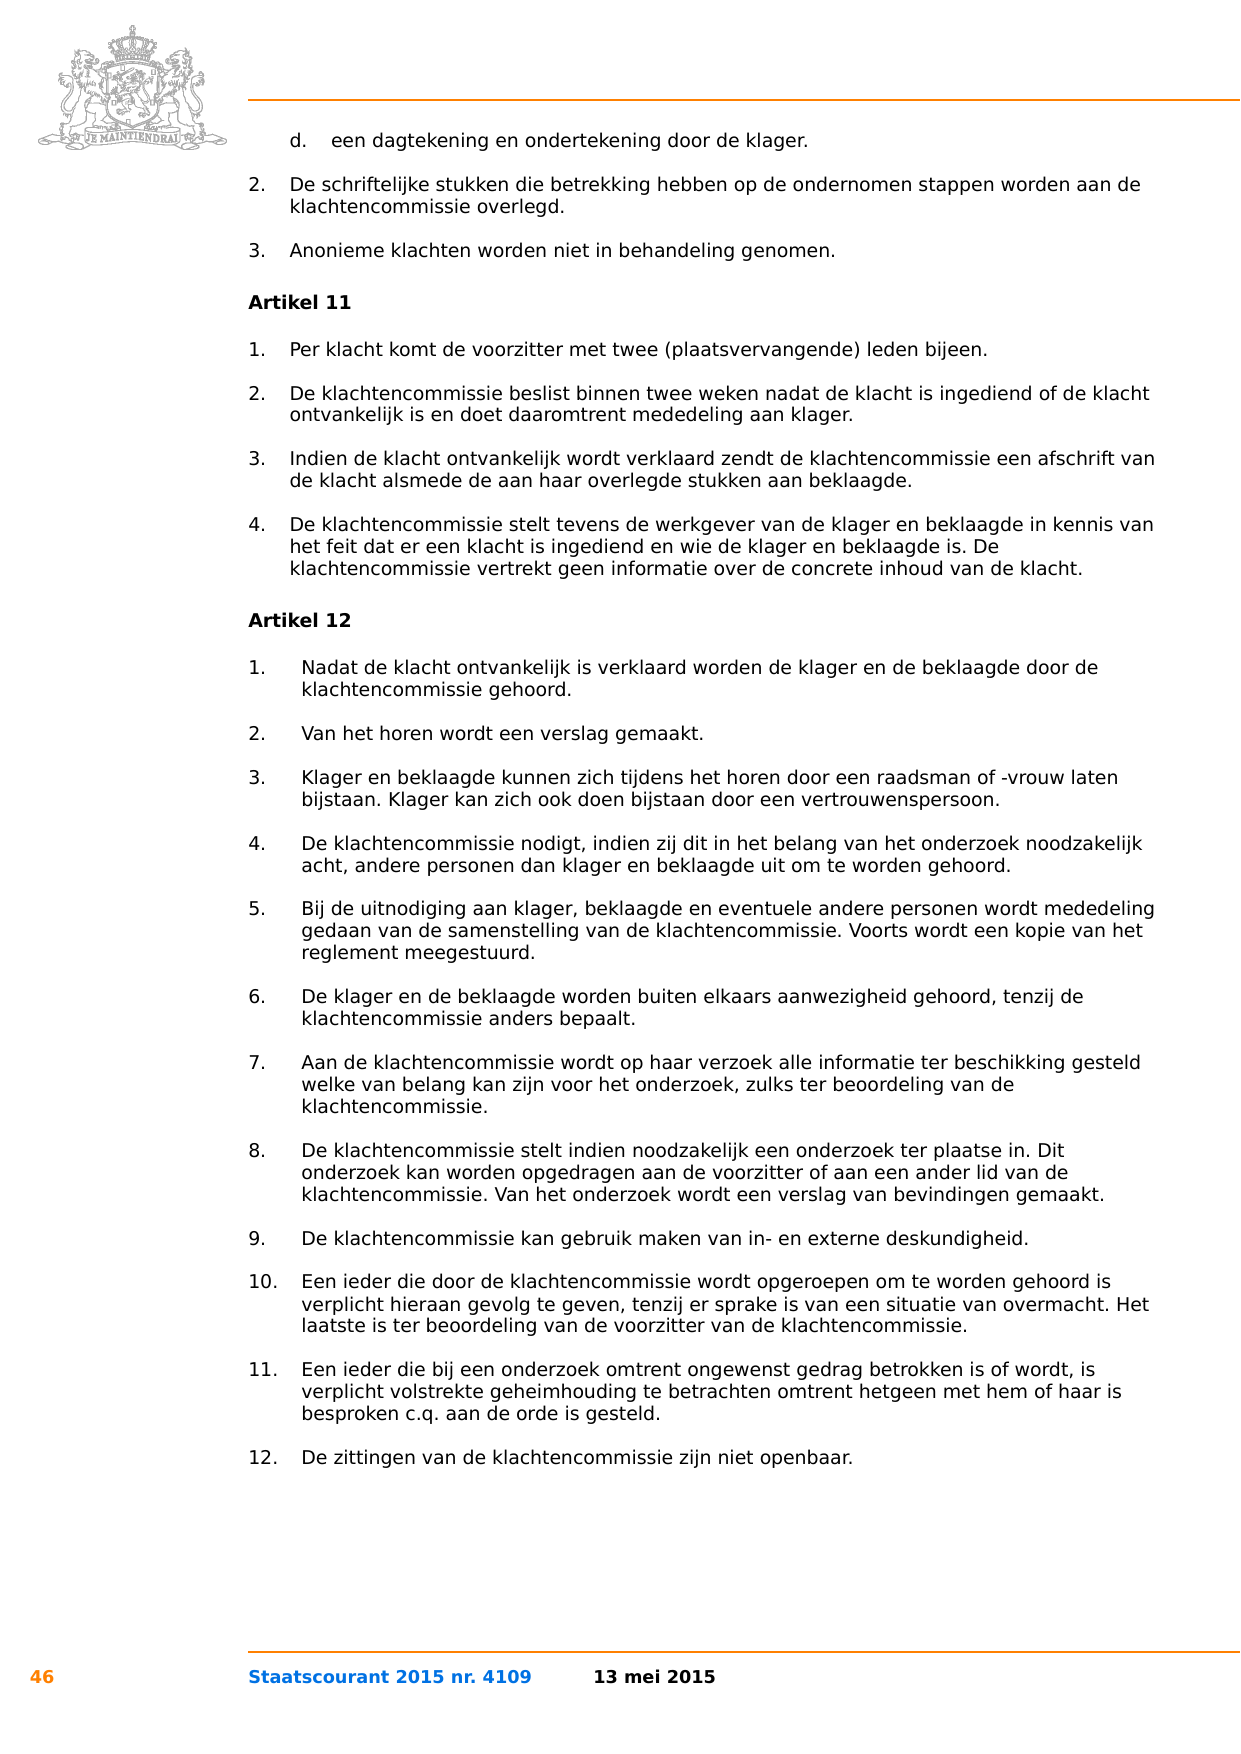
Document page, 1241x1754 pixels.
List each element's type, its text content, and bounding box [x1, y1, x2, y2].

subtitle Artikel 12 [248, 610, 1163, 632]
text 2. De klachtencommissie beslist binnen twee weken nadat de klacht is ingediend of de klacht ontvankelijk is en doet daaromtrent mededeling aan klager. [248, 382, 1163, 426]
text d. een dagtekening en ondertekening door de klager. [289, 130, 1163, 152]
text 9. De klachtencommissie kan gebruik maken van in- en externe deskundigheid. [248, 1228, 1163, 1249]
text 3. Indien de klacht ontvankelijk wordt verklaard zendt de klachtencommissie een afschrift van de klacht alsmede de aan haar overlegde stukken aan beklaagde. [248, 448, 1163, 492]
text 5. Bij de uitnodiging aan klager, beklaagde en eventuele andere personen wordt mededeling gedaan van de samenstelling van de klachtencommissie. Voorts wordt een kopie van het reglement meegestuurd. [248, 898, 1163, 964]
text 3. Klager en beklaagde kunnen zich tijdens het horen door een raadsman of -vrouw laten bijstaan. Klager kan zich ook doen bijstaan door een vertrouwenspersoon. [248, 767, 1163, 811]
text 6. De klager en de beklaagde worden buiten elkaars aanwezigheid gehoord, tenzij de klachtencommissie anders bepaalt. [248, 986, 1163, 1030]
text 2. De schriftelijke stukken die betrekking hebben op de ondernomen stappen worden aan de klachtencommissie overlegd. [248, 174, 1163, 218]
text 1. Per klacht komt de voorzitter met twee (plaatsvervangende) leden bijeen. [248, 338, 1163, 361]
text 10. Een ieder die door de klachtencommissie wordt opgeroepen om te worden gehoord is verplicht hieraan gevolg te geven, tenzij er sprake is van een situatie van overmacht. Het laatste is ter beoordeling van de voorzitter van de klachtencommissie. [248, 1271, 1163, 1337]
text 2. Van het horen wordt een verslag gemaakt. [248, 723, 1163, 745]
text 3. Anonieme klachten worden niet in behandeling genomen. [248, 239, 1163, 262]
text 12. De zittingen van de klachtencommissie zijn niet openbaar. [248, 1447, 1163, 1469]
text 4. De klachtencommissie nodigt, indien zij dit in het belang van het onderzoek noodzakelijk acht, andere personen dan klager en beklaagde uit om te worden gehoord. [248, 832, 1163, 876]
picture [38, 25, 227, 150]
text 11. Een ieder die bij een onderzoek omtrent ongewenst gedrag betrokken is of wordt, is verplicht volstrekte geheimhouding te betrachten omtrent hetgeen met hem of haar is besproken c.q. aan de orde is gesteld. [248, 1359, 1163, 1425]
text 4. De klachtencommissie stelt tevens de werkgever van de klager en beklaagde in kennis van het feit dat er een klacht is ingediend en wie de klager en beklaagde is. De klachtencommissie vertrekt geen informatie over de concrete inhoud van de klacht. [248, 514, 1163, 580]
text 8. De klachtencommissie stelt indien noodzakelijk een onderzoek ter plaatse in. Dit onderzoek kan worden opgedragen aan de voorzitter of aan een ander lid van de klachtencommissie. Van het onderzoek wordt een verslag van bevindingen gemaakt. [248, 1140, 1163, 1206]
text 7. Aan de klachtencommissie wordt op haar verzoek alle informatie ter beschikking gesteld welke van belang kan zijn voor het onderzoek, zulks ter beoordeling van de klachtencommissie. [248, 1052, 1163, 1118]
text 1. Nadat de klacht ontvankelijk is verklaard worden de klager en de beklaagde door de klachtencommissie gehoord. [248, 657, 1163, 701]
subtitle Artikel 11 [248, 292, 1163, 313]
